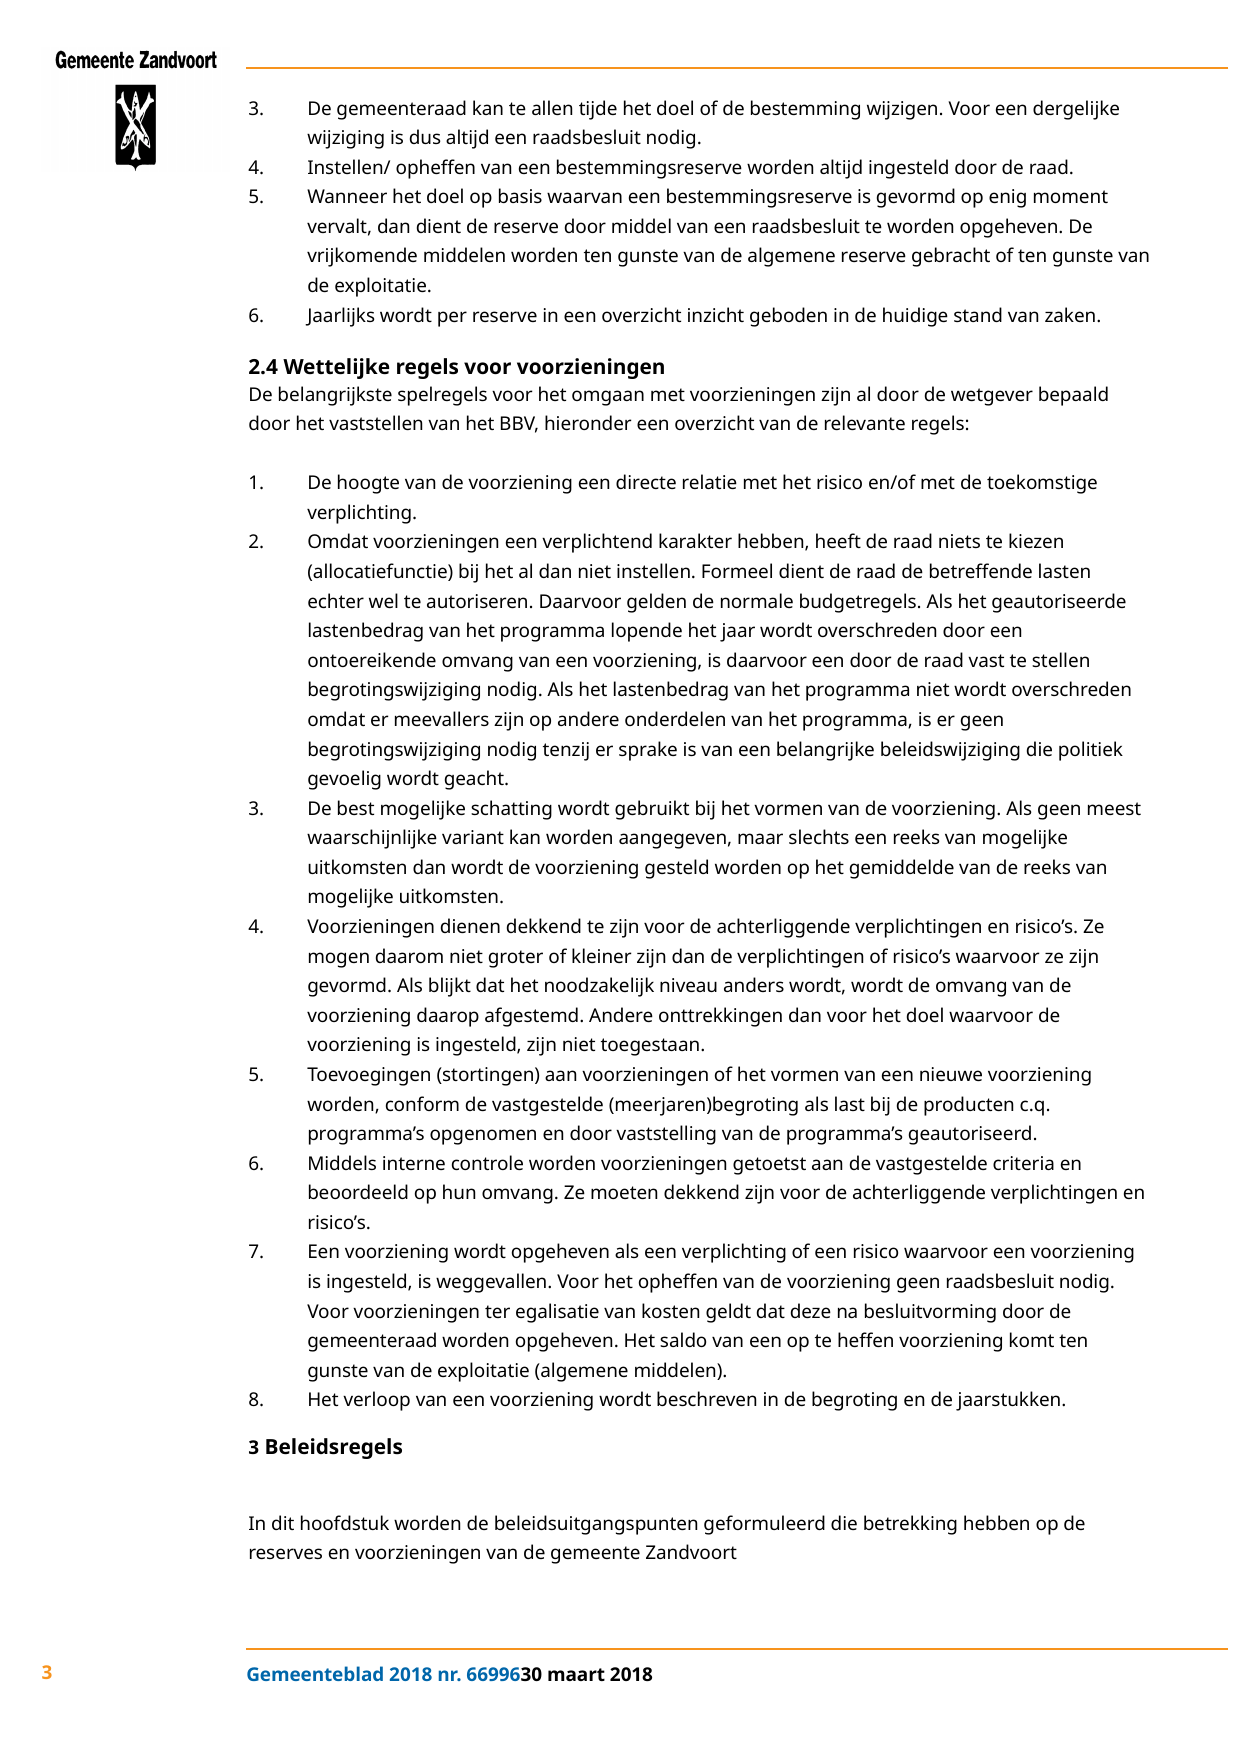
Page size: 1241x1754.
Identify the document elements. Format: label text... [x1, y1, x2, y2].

list Middels interne controle worden voorzieningen getoetst aan de vastgestelde criteria en beoordeeld op hun omvang. Ze moeten dekkend zijn voor de achterliggende verplichtingen en risico’s. [248, 1150, 1152, 1235]
list Toevoegingen (stortingen) aan voorzieningen of het vormen van een nieuwe voorziening worden, conform de vastgestelde (meerjaren)begroting als last bij de producten c.q. programma’s opgenomen en door vaststelling van de programma’s geautoriseerd. [248, 1061, 1152, 1146]
list Het verloop van een voorziening wordt beschreven in de begroting en de jaarstukken. [248, 1387, 1152, 1412]
text 3 Beleidsregels [248, 1432, 1152, 1461]
text In dit hoofdstuk worden de beleidsuitgangspunten geformuleerd die betrekking hebben op de reserves en voorzieningen van de gemeente Zandvoort [248, 1510, 1152, 1565]
list Instellen/ opheffen van een bestemmingsreserve worden altijd ingesteld door de raad. [248, 154, 1152, 180]
list Wanneer het doel op basis waarvan een bestemmingsreserve is gevormd op enig moment vervalt, dan dient de reserve door middel van een raadsbesluit te worden opgeheven. De vrijkomende middelen worden ten gunste van de algemene reserve gebracht of ten gunste van de exploitatie. [248, 183, 1152, 298]
text 2.4 Wettelijke regels voor voorzieningen [248, 352, 1152, 381]
list Jaarlijks wordt per reserve in een overzicht inzicht geboden in de huidige stand van zaken. [248, 302, 1152, 328]
list De gemeenteraad kan te allen tijde het doel of de bestemming wijzigen. Voor een dergelijke wijziging is dus altijd een raadsbesluit nodig. [248, 95, 1152, 150]
picture [41, 47, 231, 172]
text De belangrijkste spelregels voor het omgaan met voorzieningen zijn al door de wetgever bepaald door het vaststellen van het BBV, hieronder een overzicht van de relevante regels: [248, 381, 1152, 436]
list Voorzieningen dienen dekkend te zijn voor de achterliggende verplichtingen en risico’s. Ze mogen daarom niet groter of kleiner zijn dan de verplichtingen of risico’s waarvoor ze zijn gevormd. Als blijkt dat het noodzakelijk niveau anders wordt, wordt de omvang van de voorziening daarop afgestemd. Andere onttrekkingen dan voor het doel waarvoor de voorziening is ingesteld, zijn niet toegestaan. [248, 913, 1152, 1057]
list De hoogte van de voorziening een directe relatie met het risico en/of met de toekomstige verplichting. [248, 469, 1152, 525]
list Omdat voorzieningen een verplichtend karakter hebben, heeft de raad niets te kiezen (allocatiefunctie) bij het al dan niet instellen. Formeel dient de raad de betreffende lasten echter wel te autoriseren. Daarvoor gelden de normale budgetregels. Als het geautoriseerde lastenbedrag van het programma lopende het jaar wordt overschreden door een ontoereikende omvang van een voorziening, is daarvoor een door de raad vast te stellen begrotingswijziging nodig. Als het lastenbedrag van het programma niet wordt overschreden omdat er meevallers zijn op andere onderdelen van het programma, is er geen begrotingswijziging nodig tenzij er sprake is van een belangrijke beleidswijziging die politiek gevoelig wordt geacht. [248, 529, 1152, 791]
list De best mogelijke schatting wordt gebruikt bij het vormen van de voorziening. Als geen meest waarschijnlijke variant kan worden aangegeven, maar slechts een reeks van mogelijke uitkomsten dan wordt de voorziening gesteld worden op het gemiddelde van de reeks van mogelijke uitkomsten. [248, 795, 1152, 909]
list Een voorziening wordt opgeheven als een verplichting of een risico waarvoor een voorziening is ingesteld, is weggevallen. Voor het opheffen van de voorziening geen raadsbesluit nodig. Voor voorzieningen ter egalisatie van kosten geldt dat deze na besluitvorming door de gemeenteraad worden opgeheven. Het saldo van een op te heffen voorziening komt ten gunste van de exploitatie (algemene middelen). [248, 1239, 1152, 1383]
